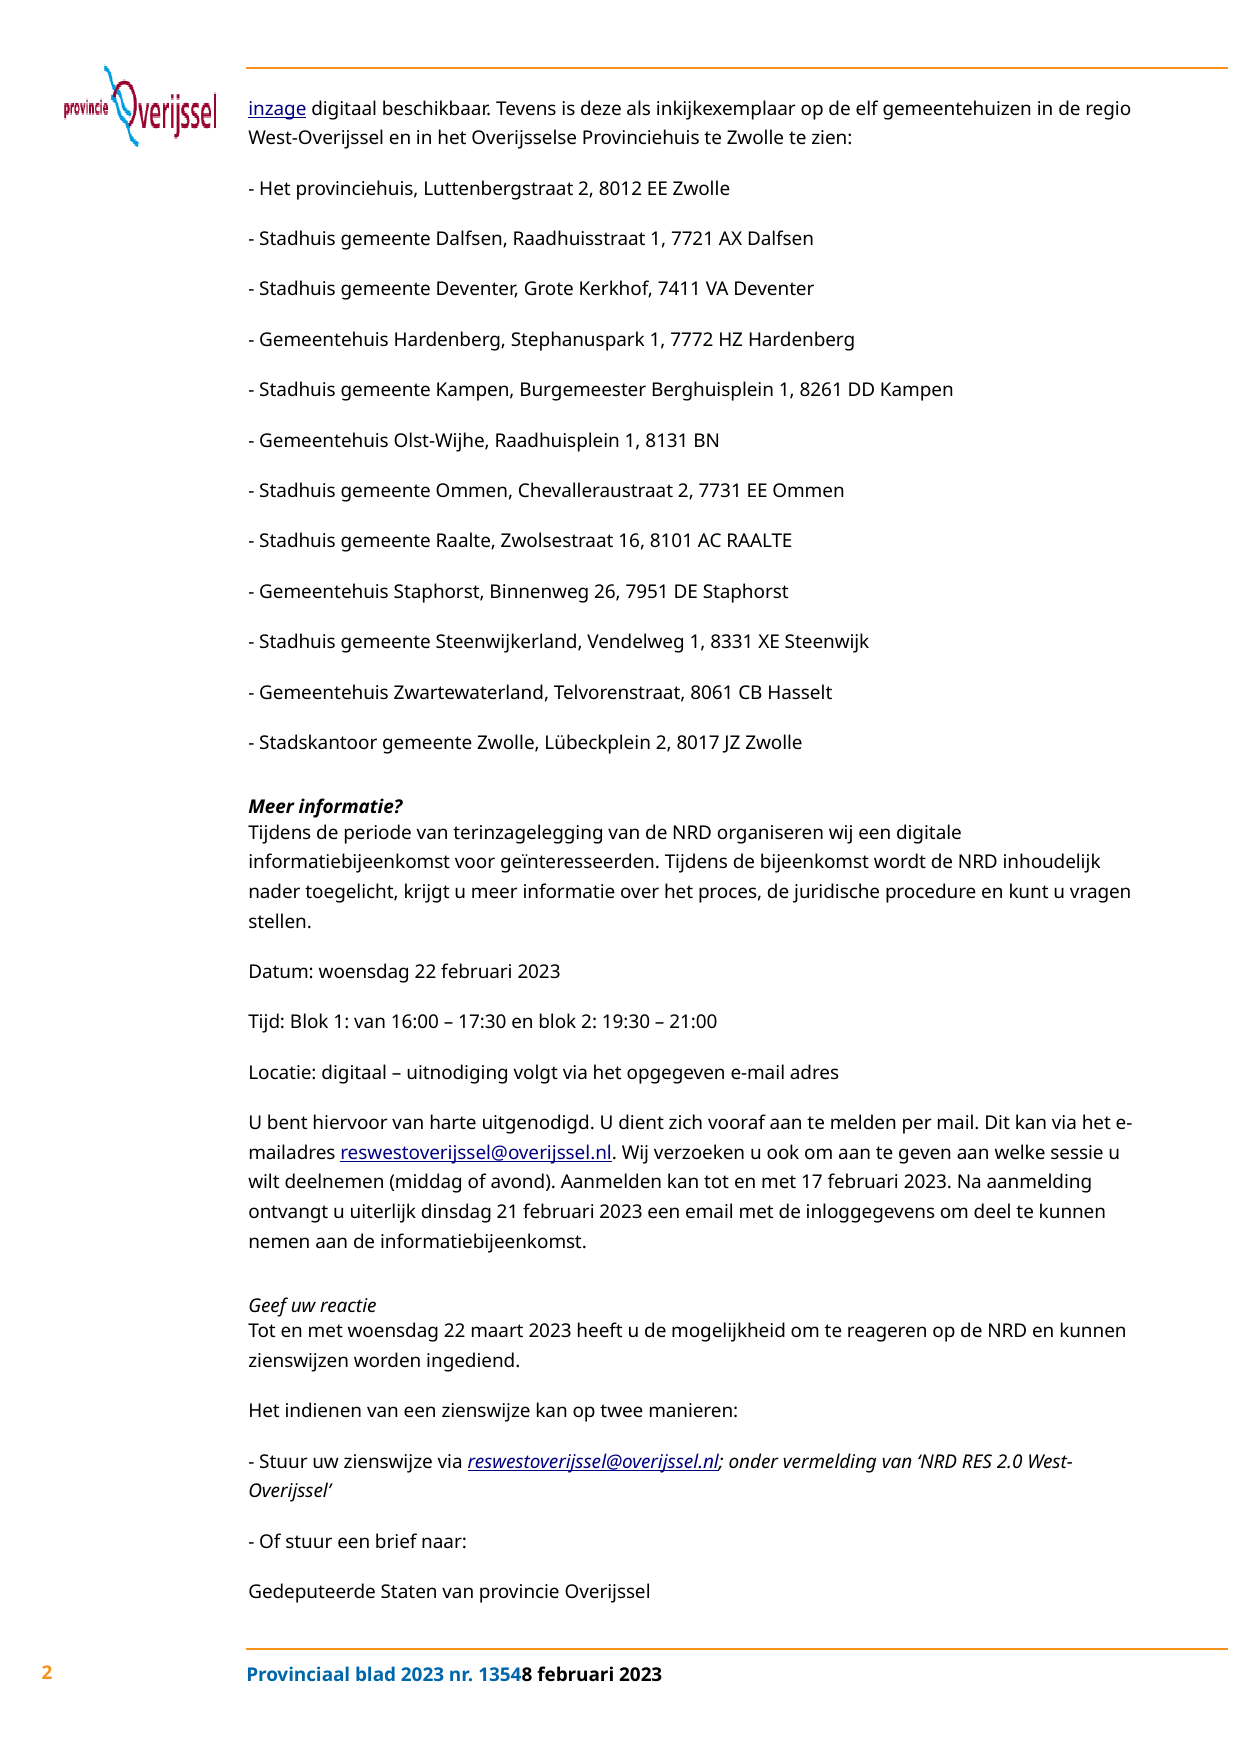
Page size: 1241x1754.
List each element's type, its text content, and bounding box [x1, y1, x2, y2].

text - Stadhuis gemeente Raalte, Zwolsestraat 16, 8101 AC RAALTE [248, 528, 1152, 553]
text - Stadhuis gemeente Deventer, Grote Kerkhof, 7411 VA Deventer [248, 276, 1152, 301]
text - Of stuur een brief naar: [248, 1528, 1152, 1554]
text - Gemeentehuis Zwartewaterland, Telvorenstraat, 8061 CB Hasselt [248, 679, 1152, 705]
text Meer informatie? [248, 793, 1152, 819]
text Tijd: Blok 1: van 16:00 – 17:30 en blok 2: 19:30 – 21:00 [248, 1009, 1152, 1034]
text - Gemeentehuis Hardenberg, Stephanuspark 1, 7772 HZ Hardenberg [248, 326, 1152, 352]
text Gedeputeerde Staten van provincie Overijssel [248, 1578, 1152, 1604]
text Het indienen van een zienswijze kan op twee manieren: [248, 1397, 1152, 1423]
picture [41, 47, 231, 172]
text inzage digitaal beschikbaar. Tevens is deze als inkijkexemplaar op de elf gemeentehuizen in de regio West-Overijssel en in het Overijsselse Provinciehuis te Zwolle te zien: [248, 95, 1152, 150]
text Tot en met woensdag 22 maart 2023 heeft u de mogelijkheid om te reageren op de NRD en kunnen zienswijzen worden ingediend. [248, 1317, 1152, 1373]
text - Stadhuis gemeente Ommen, Chevalleraustraat 2, 7731 EE Ommen [248, 477, 1152, 503]
text - Stadhuis gemeente Steenwijkerland, Vendelweg 1, 8331 XE Steenwijk [248, 628, 1152, 654]
text Tijdens de periode van terinzagelegging van de NRD organiseren wij een digitale informatiebijeenkomst voor geïnteresseerden. Tijdens de bijeenkomst wordt de NRD inhoudelijk nader toegelicht, krijgt u meer informatie over het proces, de juridische procedure en kunt u vragen stellen. [248, 819, 1152, 933]
text U bent hiervoor van harte uitgenodigd. U dient zich vooraf aan te melden per mail. Dit kan via het e-mailadres reswestoverijssel@overijssel.nl. Wij verzoeken u ook om aan te geven aan welke sessie u wilt deelnemen (middag of avond). Aanmelden kan tot en met 17 februari 2023. Na aanmelding ontvangt u uiterlijk dinsdag 21 februari 2023 een email met de inloggegevens om deel te kunnen nemen aan de informatiebijeenkomst. [248, 1109, 1152, 1253]
text - Gemeentehuis Staphorst, Binnenweg 26, 7951 DE Staphorst [248, 578, 1152, 604]
text Datum: woensdag 22 februari 2023 [248, 958, 1152, 984]
text - Stadhuis gemeente Kampen, Burgemeester Berghuisplein 1, 8261 DD Kampen [248, 376, 1152, 402]
text - Stuur uw zienswijze via reswestoverijssel@overijssel.nl; onder vermelding van ‘NRD RES 2.0 West-Overijssel’ [248, 1448, 1152, 1503]
text - Het provinciehuis, Luttenbergstraat 2, 8012 EE Zwolle [248, 175, 1152, 201]
text - Stadskantoor gemeente Zwolle, Lübeckplein 2, 8017 JZ Zwolle [248, 729, 1152, 755]
text - Stadhuis gemeente Dalfsen, Raadhuisstraat 1, 7721 AX Dalfsen [248, 225, 1152, 251]
text - Gemeentehuis Olst-Wijhe, Raadhuisplein 1, 8131 BN [248, 427, 1152, 453]
text Locatie: digitaal – uitnodiging volgt via het opgegeven e-mail adres [248, 1059, 1152, 1085]
text Geef uw reactie [248, 1292, 1152, 1317]
